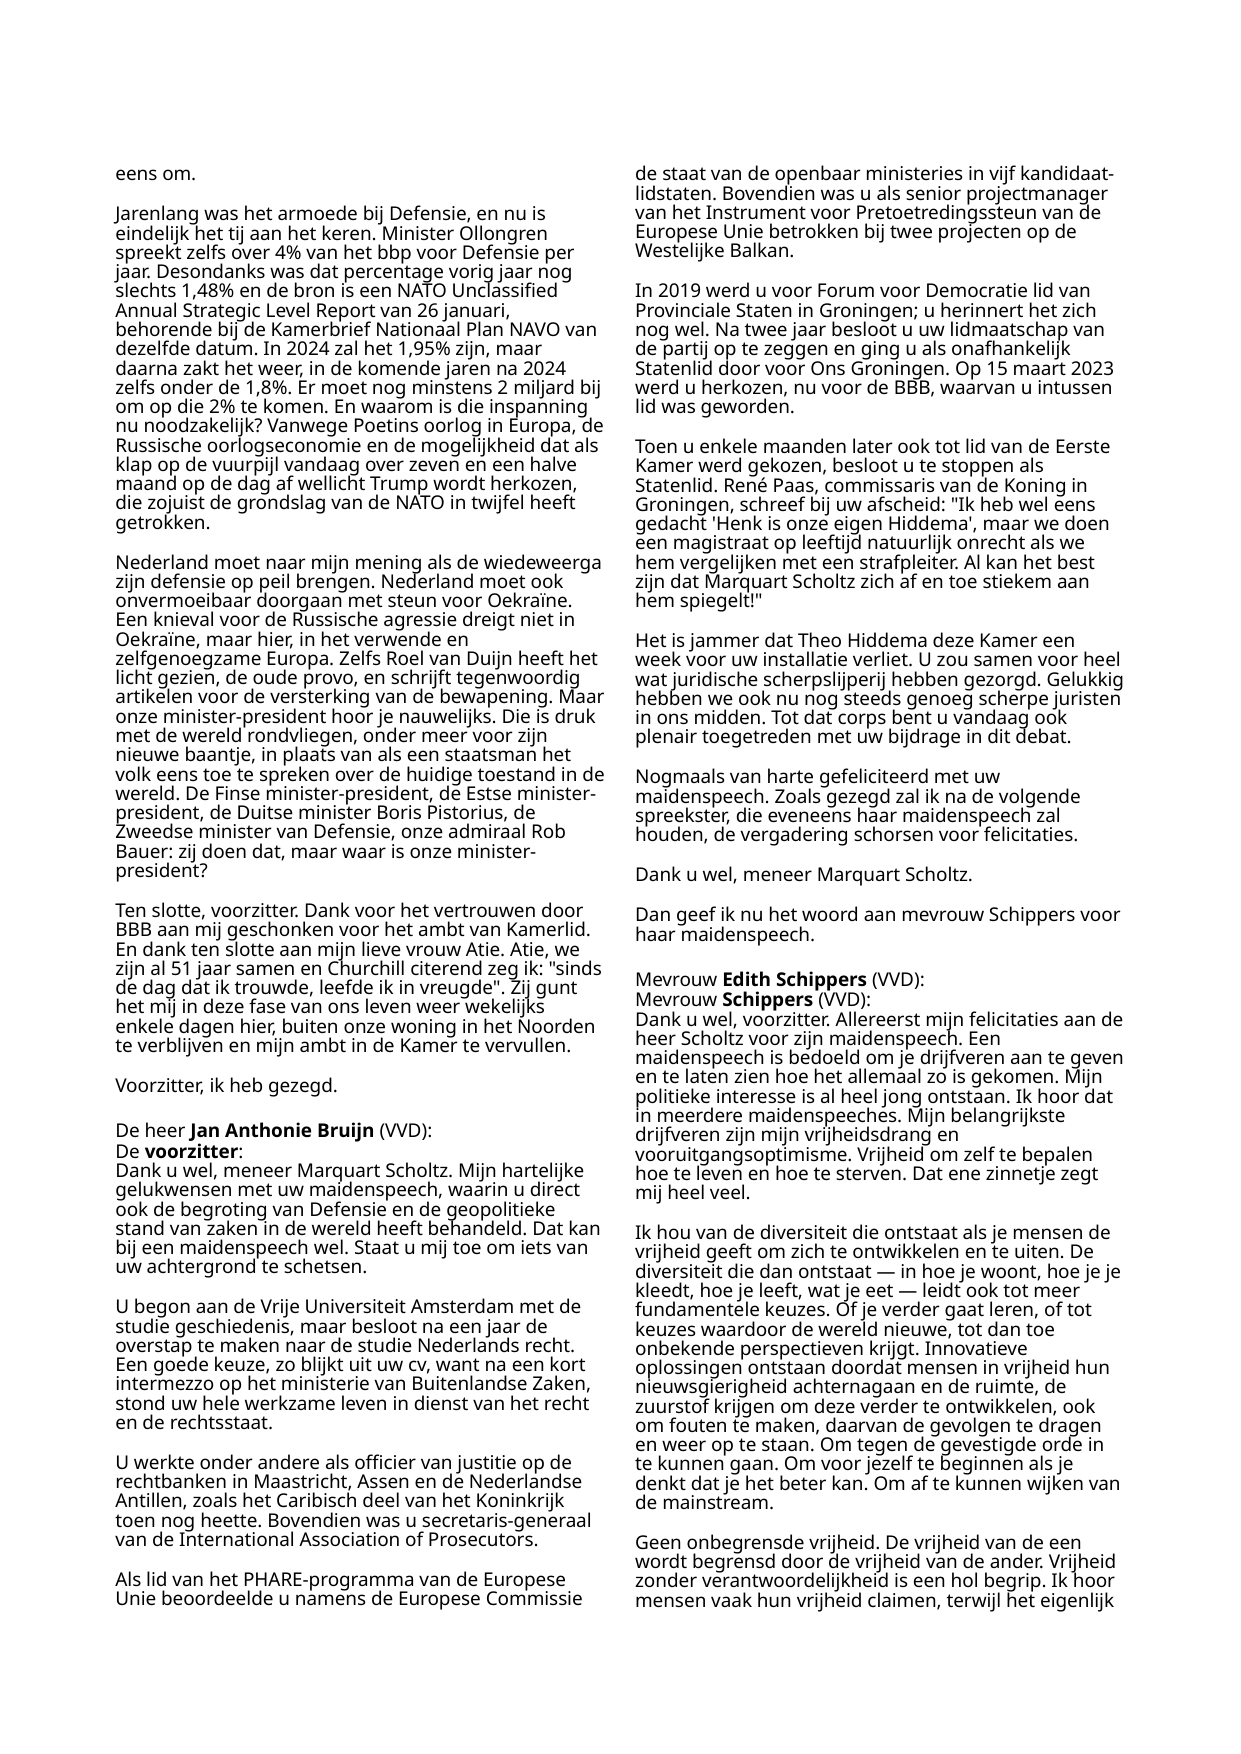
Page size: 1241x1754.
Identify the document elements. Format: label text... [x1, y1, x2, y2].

text Mevrouw Schippers (VVD): [635, 991, 1125, 1011]
text De voorzitter: [115, 1143, 605, 1162]
text Dank u wel, voorzitter. Allereerst mijn felicitaties aan de heer Scholtz voor zijn maidenspeech. Een maidenspeech is bedoeld om je drijfveren aan te geven en te laten zien hoe het allemaal zo is gekomen. Mijn politieke interesse is al heel jong ontstaan. Ik hoor dat in meerdere maidenspeeches. Mijn belangrijkste drijfveren zijn mijn vrijheidsdrang en vooruitgangsoptimisme. Vrijheid om zelf te bepalen hoe te leven en hoe te sterven. Dat ene zinnetje zegt mij heel veel. [635, 1011, 1125, 1203]
text Ik hou van de diversiteit die ontstaat als je mensen de vrijheid geeft om zich te ontwikkelen en te uiten. De diversiteit die dan ontstaat — in hoe je woont, hoe je je kleedt, hoe je leeft, wat je eet — leidt ook tot meer fundamentele keuzes. Of je verder gaat leren, of tot keuzes waardoor de wereld nieuwe, tot dan toe onbekende perspectieven krijgt. Innovatieve oplossingen ontstaan doordat mensen in vrijheid hun nieuwsgierigheid achternagaan en de ruimte, de zuurstof krijgen om deze verder te ontwikkelen, ook om fouten te maken, daarvan de gevolgen te dragen en weer op te staan. Om tegen de gevestigde orde in te kunnen gaan. Om voor jezelf te beginnen als je denkt dat je het beter kan. Om af te kunnen wijken van de mainstream. [635, 1224, 1125, 1513]
text Toen u enkele maanden later ook tot lid van de Eerste Kamer werd gekozen, besloot u te stoppen als Statenlid. René Paas, commissaris van de Koning in Groningen, schreef bij uw afscheid: "Ik heb wel eens gedacht 'Henk is onze eigen Hiddema', maar we doen een magistraat op leeftijd natuurlijk onrecht als we hem vergelijken met een strafpleiter. Al kan het best zijn dat Marquart Scholtz zich af en toe stiekem aan hem spiegelt!" [635, 438, 1125, 611]
text U werkte onder andere als officier van justitie op de rechtbanken in Maastricht, Assen en de Nederlandse Antillen, zoals het Caribisch deel van het Koninkrijk toen nog heette. Bovendien was u secretaris-generaal van de International Association of Prosecutors. [115, 1454, 605, 1550]
text Als lid van het PHARE-programma van de Europese Unie beoordeelde u namens de Europese Commissie [115, 1571, 605, 1609]
text de staat van de openbaar ministeries in vijf kandidaat-lidstaten. Bovendien was u als senior projectmanager van het Instrument voor Pretoetredingssteun van de Europese Unie betrokken bij twee projecten op de Westelijke Balkan. [635, 165, 1125, 262]
text Geen onbegrensde vrijheid. De vrijheid van de een wordt begrensd door de vrijheid van de ander. Vrijheid zonder verantwoordelijkheid is een hol begrip. Ik hoor mensen vaak hun vrijheid claimen, terwijl het eigenlijk [635, 1534, 1125, 1611]
text Mevrouw Edith Schippers (VVD): [635, 966, 1125, 991]
text De heer Jan Anthonie Bruijn (VVD): [115, 1117, 605, 1143]
text Nederland moet naar mijn mening als de wiedeweerga zijn defensie op peil brengen. Nederland moet ook onvermoeibaar doorgaan met steun voor Oekraïne. Een knieval voor de Russische agressie dreigt niet in Oekraïne, maar hier, in het verwende en zelfgenoegzame Europa. Zelfs Roel van Duijn heeft het licht gezien, de oude provo, en schrijft tegenwoordig artikelen voor de versterking van de bewapening. Maar onze minister-president hoor je nauwelijks. Die is druk met de wereld rondvliegen, onder meer voor zijn nieuwe baantje, in plaats van als een staatsman het volk eens toe te spreken over de huidige toestand in de wereld. De Finse minister-president, de Estse minister-president, de Duitse minister Boris Pistorius, de Zweedse minister van Defensie, onze admiraal Rob Bauer: zij doen dat, maar waar is onze minister-president? [115, 554, 605, 881]
text Ten slotte, voorzitter. Dank voor het vertrouwen door BBB aan mij geschonken voor het ambt van Kamerlid. En dank ten slotte aan mijn lieve vrouw Atie. Atie, we zijn al 51 jaar samen en Churchill citerend zeg ik: "sinds de dag dat ik trouwde, leefde ik in vreugde". Zij gunt het mij in deze fase van ons leven weer wekelijks enkele dagen hier, buiten onze woning in het Noorden te verblijven en mijn ambt in de Kamer te vervullen. [115, 902, 605, 1056]
text U begon aan de Vrije Universiteit Amsterdam met de studie geschiedenis, maar besloot na een jaar de overstap te maken naar de studie Nederlands recht. Een goede keuze, zo blijkt uit uw cv, want na een kort intermezzo op het ministerie van Buitenlandse Zaken, stond uw hele werkzame leven in dienst van het recht en de rechtsstaat. [115, 1298, 605, 1433]
text eens om. [115, 165, 605, 184]
text Dan geef ik nu het woord aan mevrouw Schippers voor haar maidenspeech. [635, 906, 1125, 945]
text Nogmaals van harte gefeliciteerd met uw maidenspeech. Zoals gezegd zal ik na de volgende spreekster, die eveneens haar maidenspeech zal houden, de vergadering schorsen voor felicitaties. [635, 768, 1125, 846]
text Het is jammer dat Theo Hiddema deze Kamer een week voor uw installatie verliet. U zou samen voor heel wat juridische scherpslijperij hebben gezorgd. Gelukkig hebben we ook nu nog steeds genoeg scherpe juristen in ons midden. Tot dat corps bent u vandaag ook plenair toegetreden met uw bijdrage in dit debat. [635, 632, 1125, 748]
text Jarenlang was het armoede bij Defensie, en nu is eindelijk het tij aan het keren. Minister Ollongren spreekt zelfs over 4% van het bbp voor Defensie per jaar. Desondanks was dat percentage vorig jaar nog slechts 1,48% en de bron is een NATO Unclassified Annual Strategic Level Report van 26 januari, behorende bij de Kamerbrief Nationaal Plan NAVO van dezelfde datum. In 2024 zal het 1,95% zijn, maar daarna zakt het weer, in de komende jaren na 2024 zelfs onder de 1,8%. Er moet nog minstens 2 miljard bij om op die 2% te komen. En waarom is die inspanning nu noodzakelijk? Vanwege Poetins oorlog in Europa, de Russische oorlogseconomie en de mogelijkheid dat als klap op de vuurpijl vandaag over zeven en een halve maand op de dag af wellicht Trump wordt herkozen, die zojuist de grondslag van de NATO in twijfel heeft getrokken. [115, 205, 605, 533]
text In 2019 werd u voor Forum voor Democratie lid van Provinciale Staten in Groningen; u herinnert het zich nog wel. Na twee jaar besloot u uw lidmaatschap van de partij op te zeggen en ging u als onafhankelijk Statenlid door voor Ons Groningen. Op 15 maart 2023 werd u herkozen, nu voor de BBB, waarvan u intussen lid was geworden. [635, 282, 1125, 417]
text Dank u wel, meneer Marquart Scholtz. Mijn hartelijke gelukwensen met uw maidenspeech, waarin u direct ook de begroting van Defensie en de geopolitieke stand van zaken in de wereld heeft behandeld. Dat kan bij een maidenspeech wel. Staat u mij toe om iets van uw achtergrond te schetsen. [115, 1162, 605, 1278]
text Dank u wel, meneer Marquart Scholtz. [635, 866, 1125, 886]
text Voorzitter, ik heb gezegd. [115, 1077, 605, 1096]
